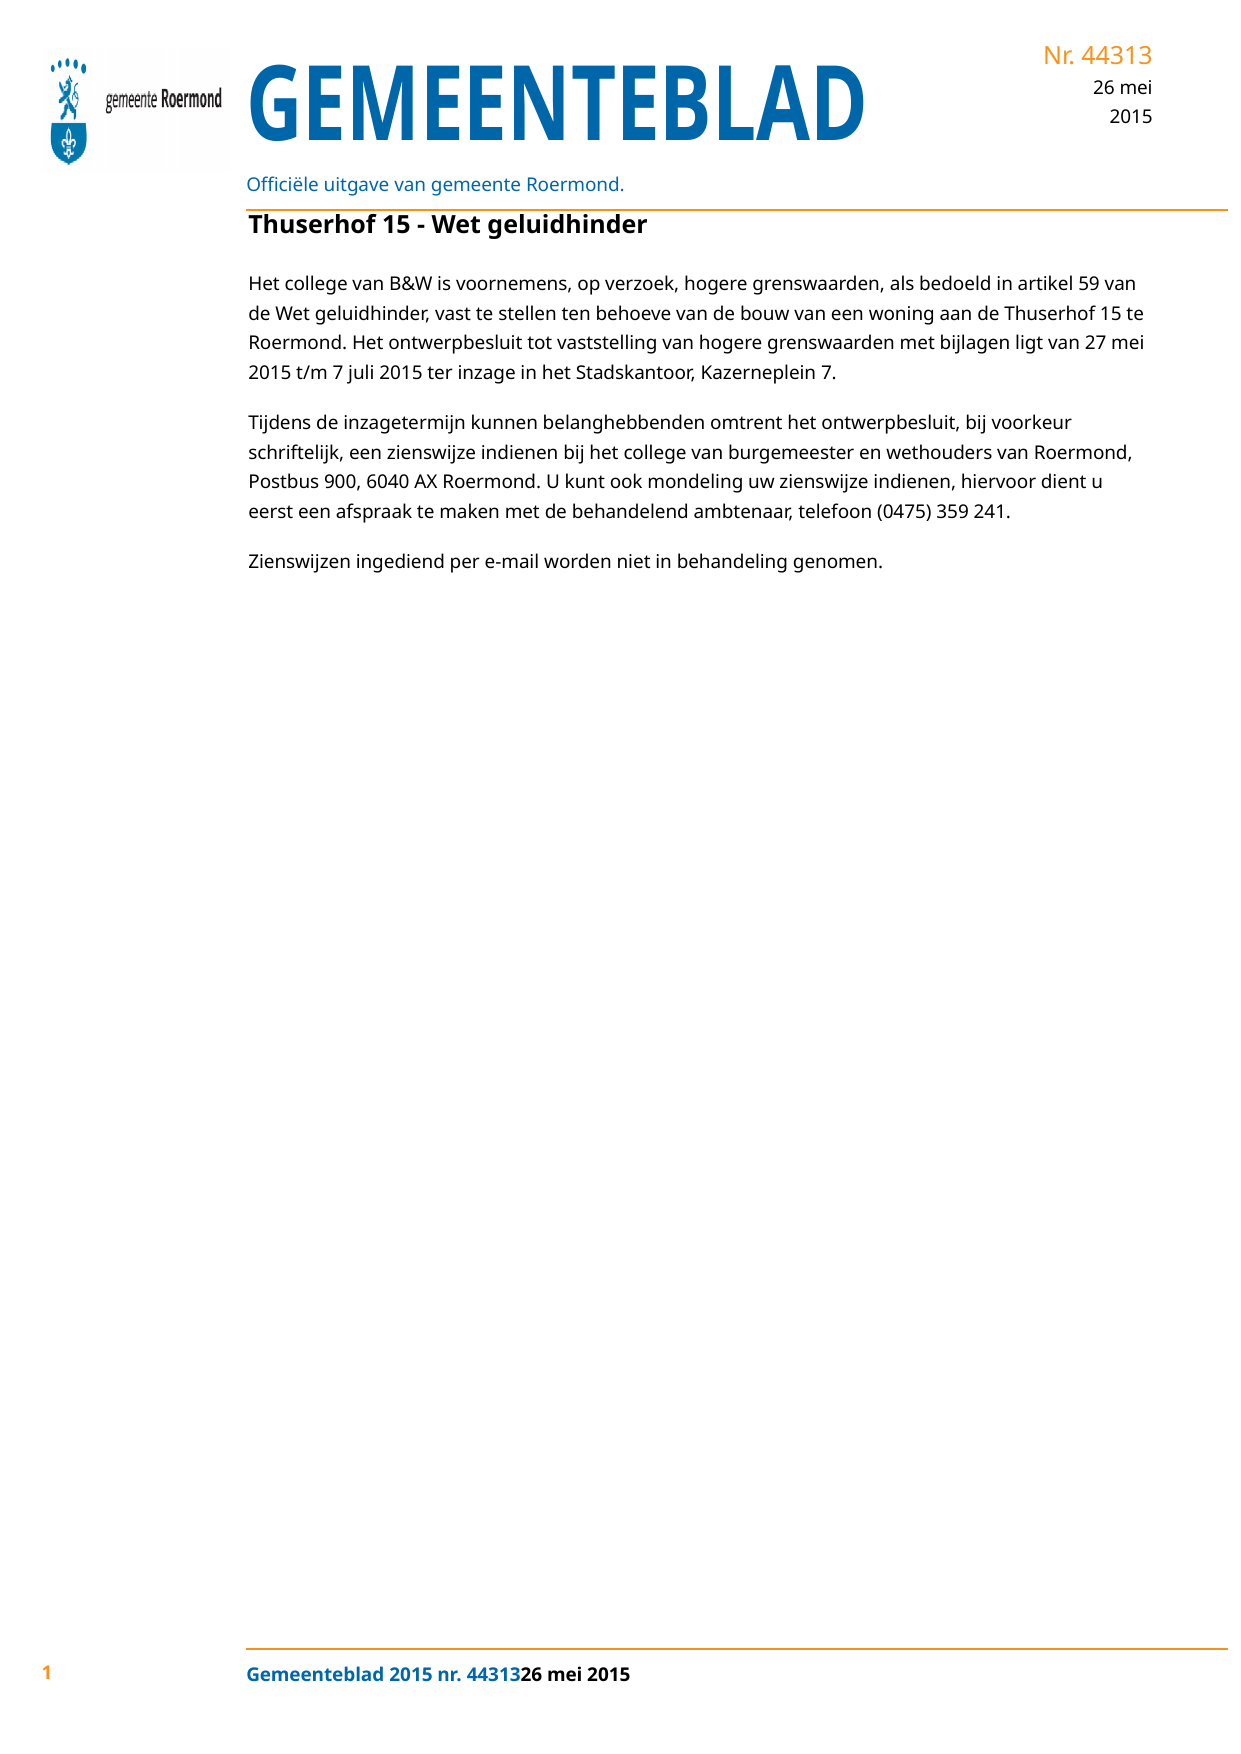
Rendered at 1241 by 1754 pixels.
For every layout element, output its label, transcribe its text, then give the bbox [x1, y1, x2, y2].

text Tijdens de inzagetermijn kunnen belanghebbenden omtrent het ontwerpbesluit, bij voorkeur schriftelijk, een zienswijze indienen bij het college van burgemeester en wethouders van Roermond, Postbus 900, 6040 AX Roermond. U kunt ook mondeling uw zienswijze indienen, hiervoor dient u eerst een afspraak te maken met de behandelend ambtenaar, telefoon (0475) 359 241. [248, 409, 1152, 524]
text Zienswijzen ingediend per e-mail worden niet in behandeling genomen. [248, 549, 1152, 574]
picture [41, 47, 231, 172]
text Het college van B&W is voornemens, op verzoek, hogere grenswaarden, als bedoeld in artikel 59 van de Wet geluidhinder, vast te stellen ten behoeve van de bouw van een woning aan de Thuserhof 15 te Roermond. Het ontwerpbesluit tot vaststelling van hogere grenswaarden met bijlagen ligt van 27 mei 2015 t/m 7 juli 2015 ter inzage in het Stadskantoor, Kazerneplein 7. [248, 270, 1152, 385]
text Thuserhof 15 - Wet geluidhinder [248, 211, 1152, 241]
